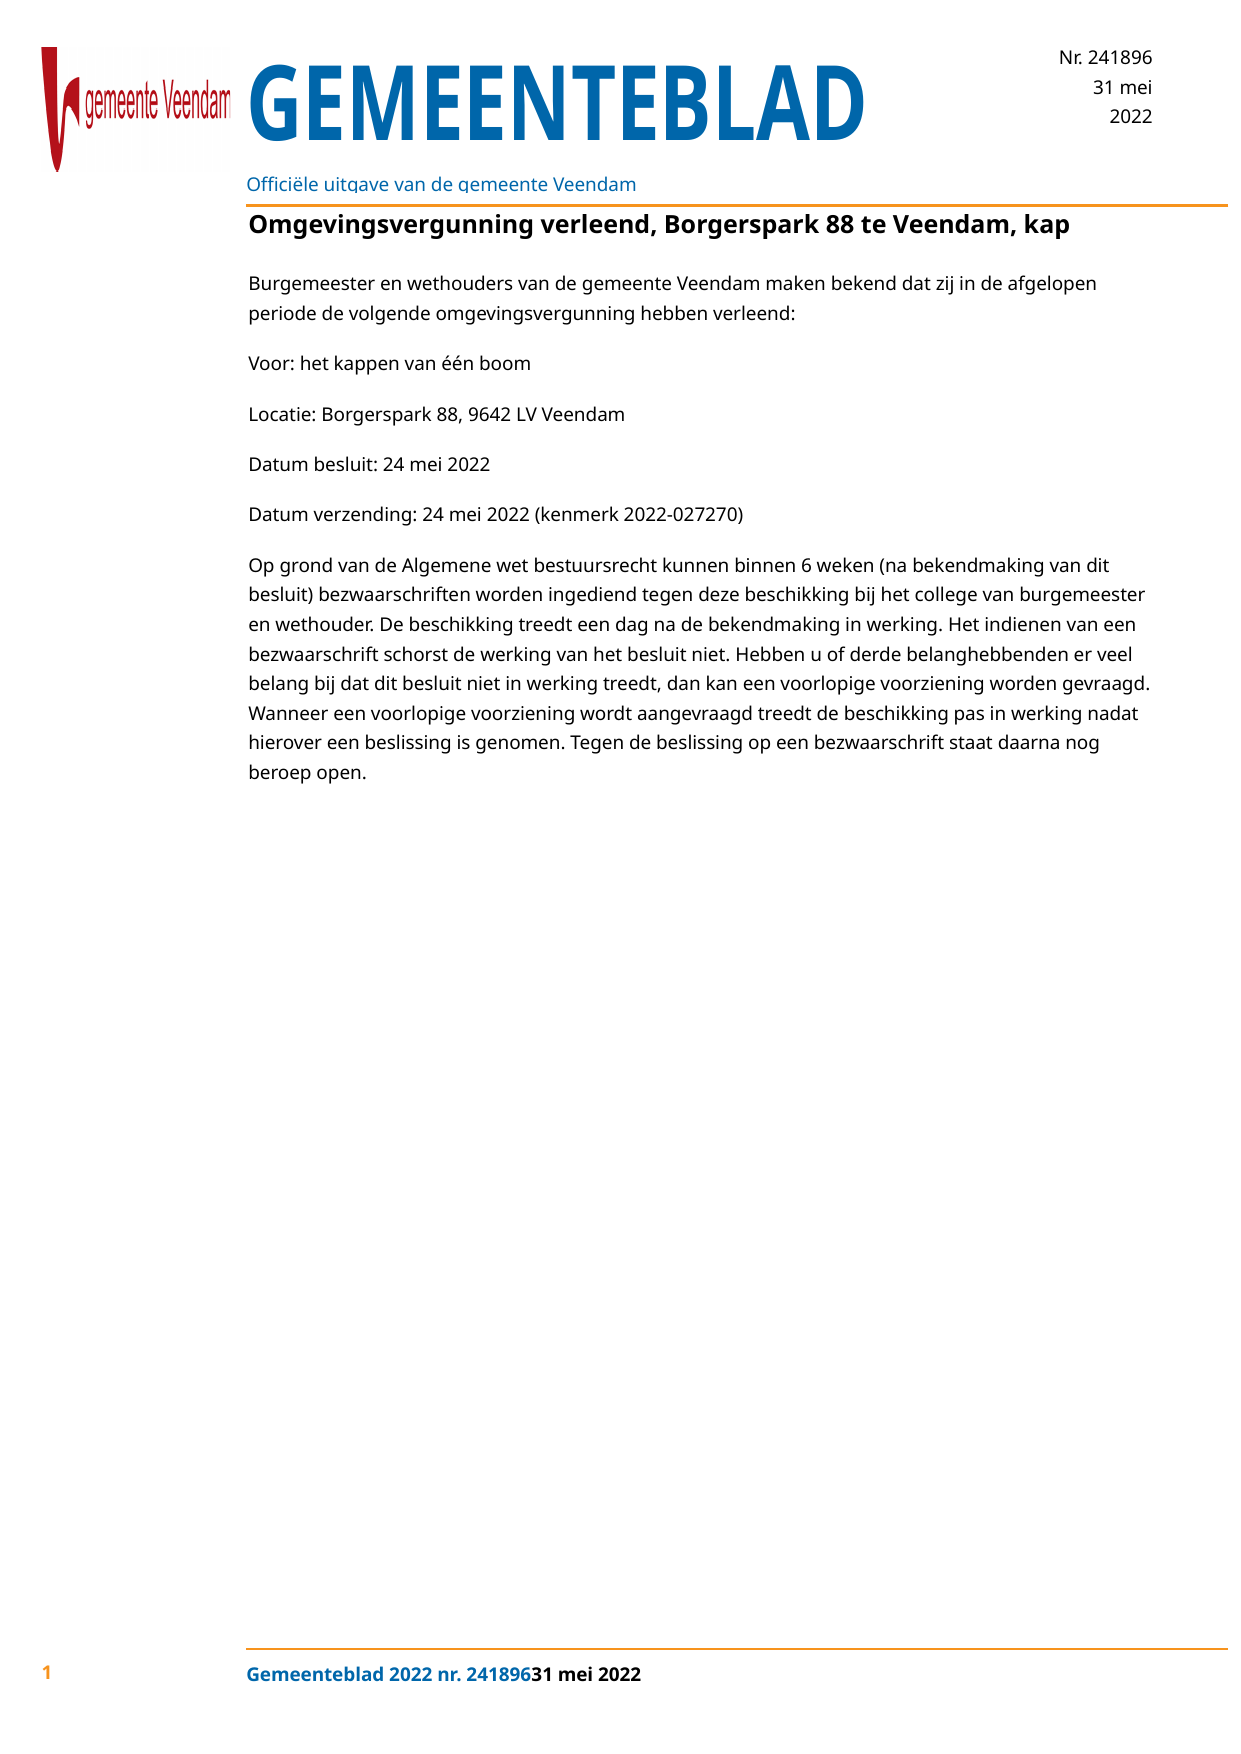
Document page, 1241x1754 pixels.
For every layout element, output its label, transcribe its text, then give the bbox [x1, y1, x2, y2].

text Datum besluit: 24 mei 2022 [248, 451, 1152, 477]
text Locatie: Borgerspark 88, 9642 LV Veendam [248, 401, 1152, 426]
text Voor: het kappen van één boom [248, 350, 1152, 376]
picture [41, 47, 231, 172]
text Op grond van de Algemene wet bestuursrecht kunnen binnen 6 weken (na bekendmaking van dit besluit) bezwaarschriften worden ingediend tegen deze beschikking bij het college van burgemeester en wethouder. De beschikking treedt een dag na de bekendmaking in werking. Het indienen van een bezwaarschrift schorst de werking van het besluit niet. Hebben u of derde belanghebbenden er veel belang bij dat dit besluit niet in werking treedt, dan kan een voorlopige voorziening worden gevraagd. Wanneer een voorlopige voorziening wordt aangevraagd treedt de beschikking pas in werking nadat hierover een beslissing is genomen. Tegen de beslissing op een bezwaarschrift staat daarna nog beroep open. [248, 552, 1152, 785]
text Omgevingsvergunning verleend, Borgerspark 88 te Veendam, kap [248, 207, 1152, 241]
text Datum verzending: 24 mei 2022 (kenmerk 2022-027270) [248, 502, 1152, 527]
text Burgemeester en wethouders van de gemeente Veendam maken bekend dat zij in de afgelopen periode de volgende omgevingsvergunning hebben verleend: [248, 270, 1152, 326]
